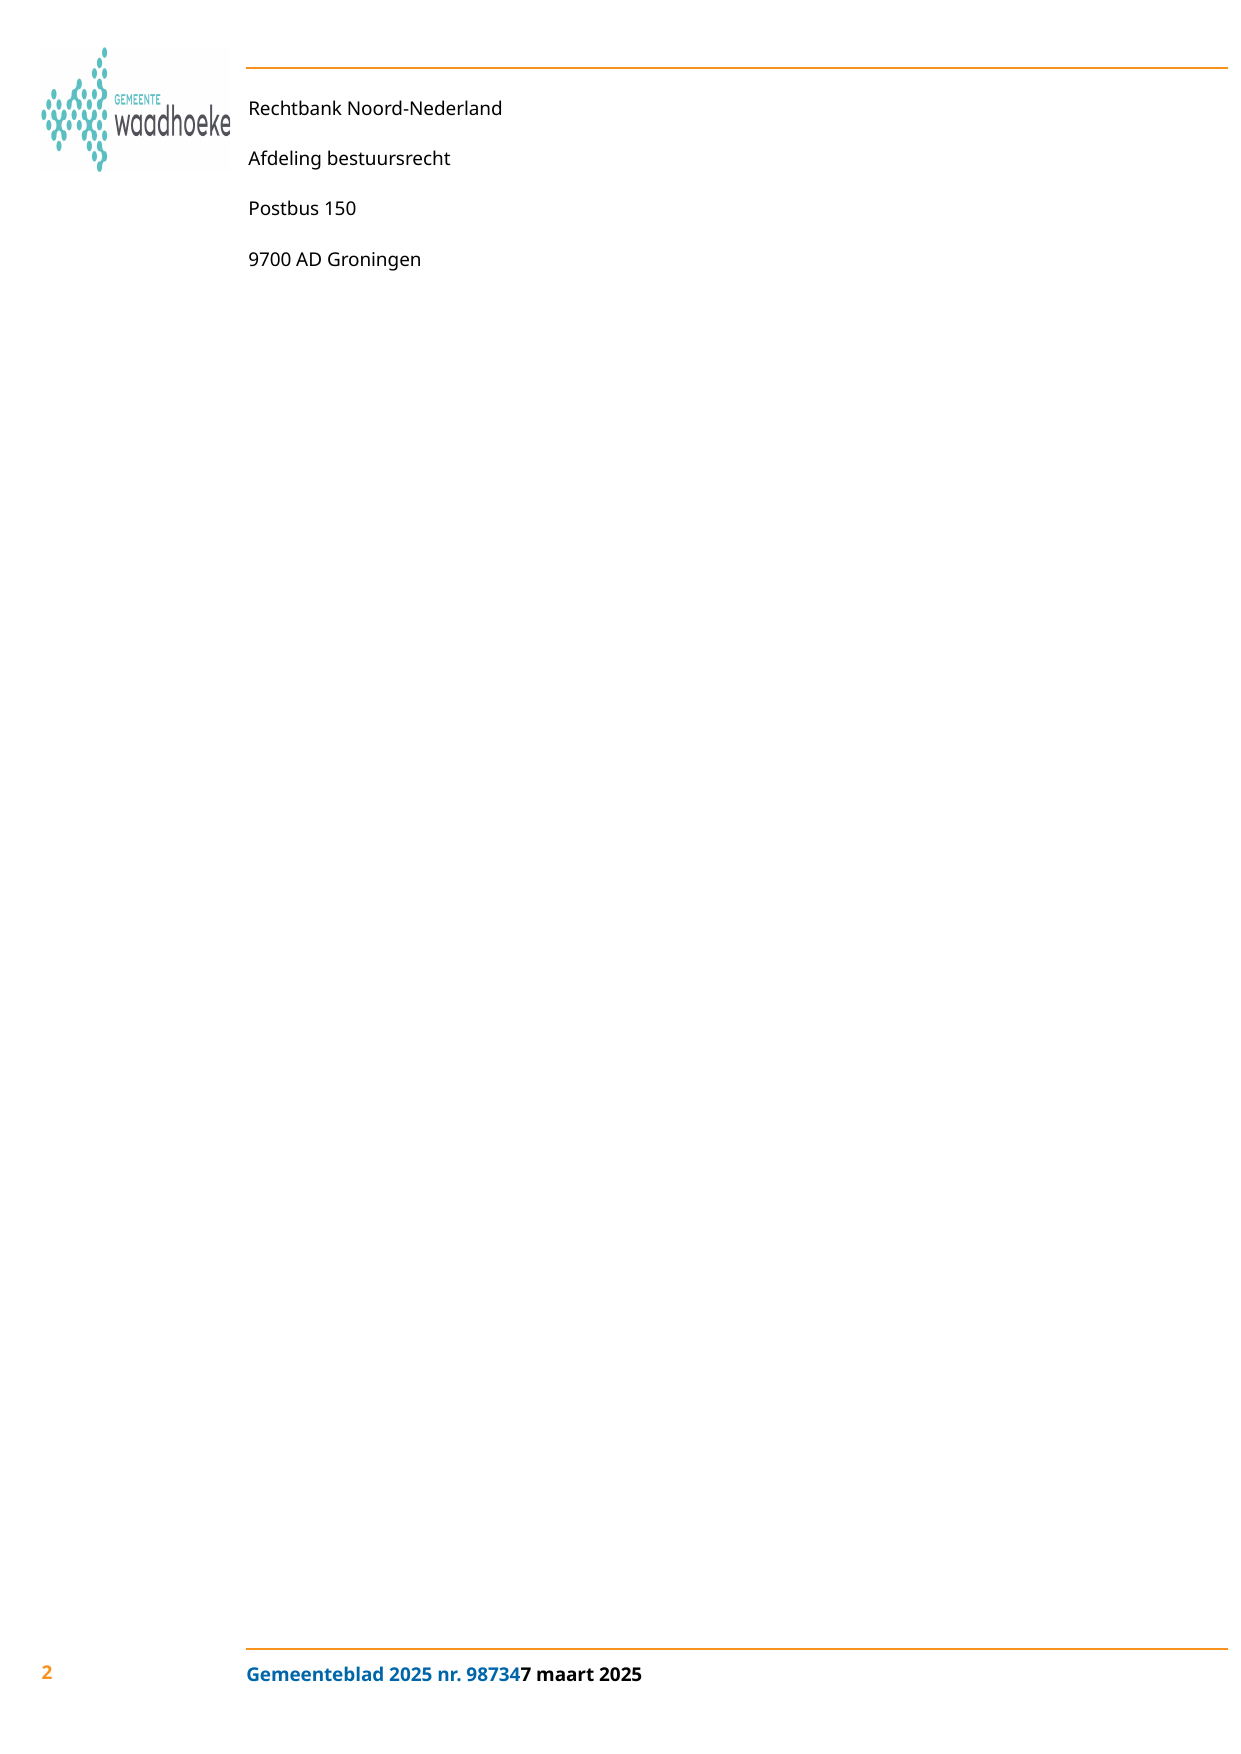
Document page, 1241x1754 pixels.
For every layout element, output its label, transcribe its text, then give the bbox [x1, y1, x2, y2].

text 9700 AD Groningen [248, 246, 1152, 272]
text Afdeling bestuursrecht [248, 145, 1152, 171]
picture [41, 47, 231, 172]
text Postbus 150 [248, 196, 1152, 221]
text Rechtbank Noord-Nederland [248, 95, 1152, 121]
